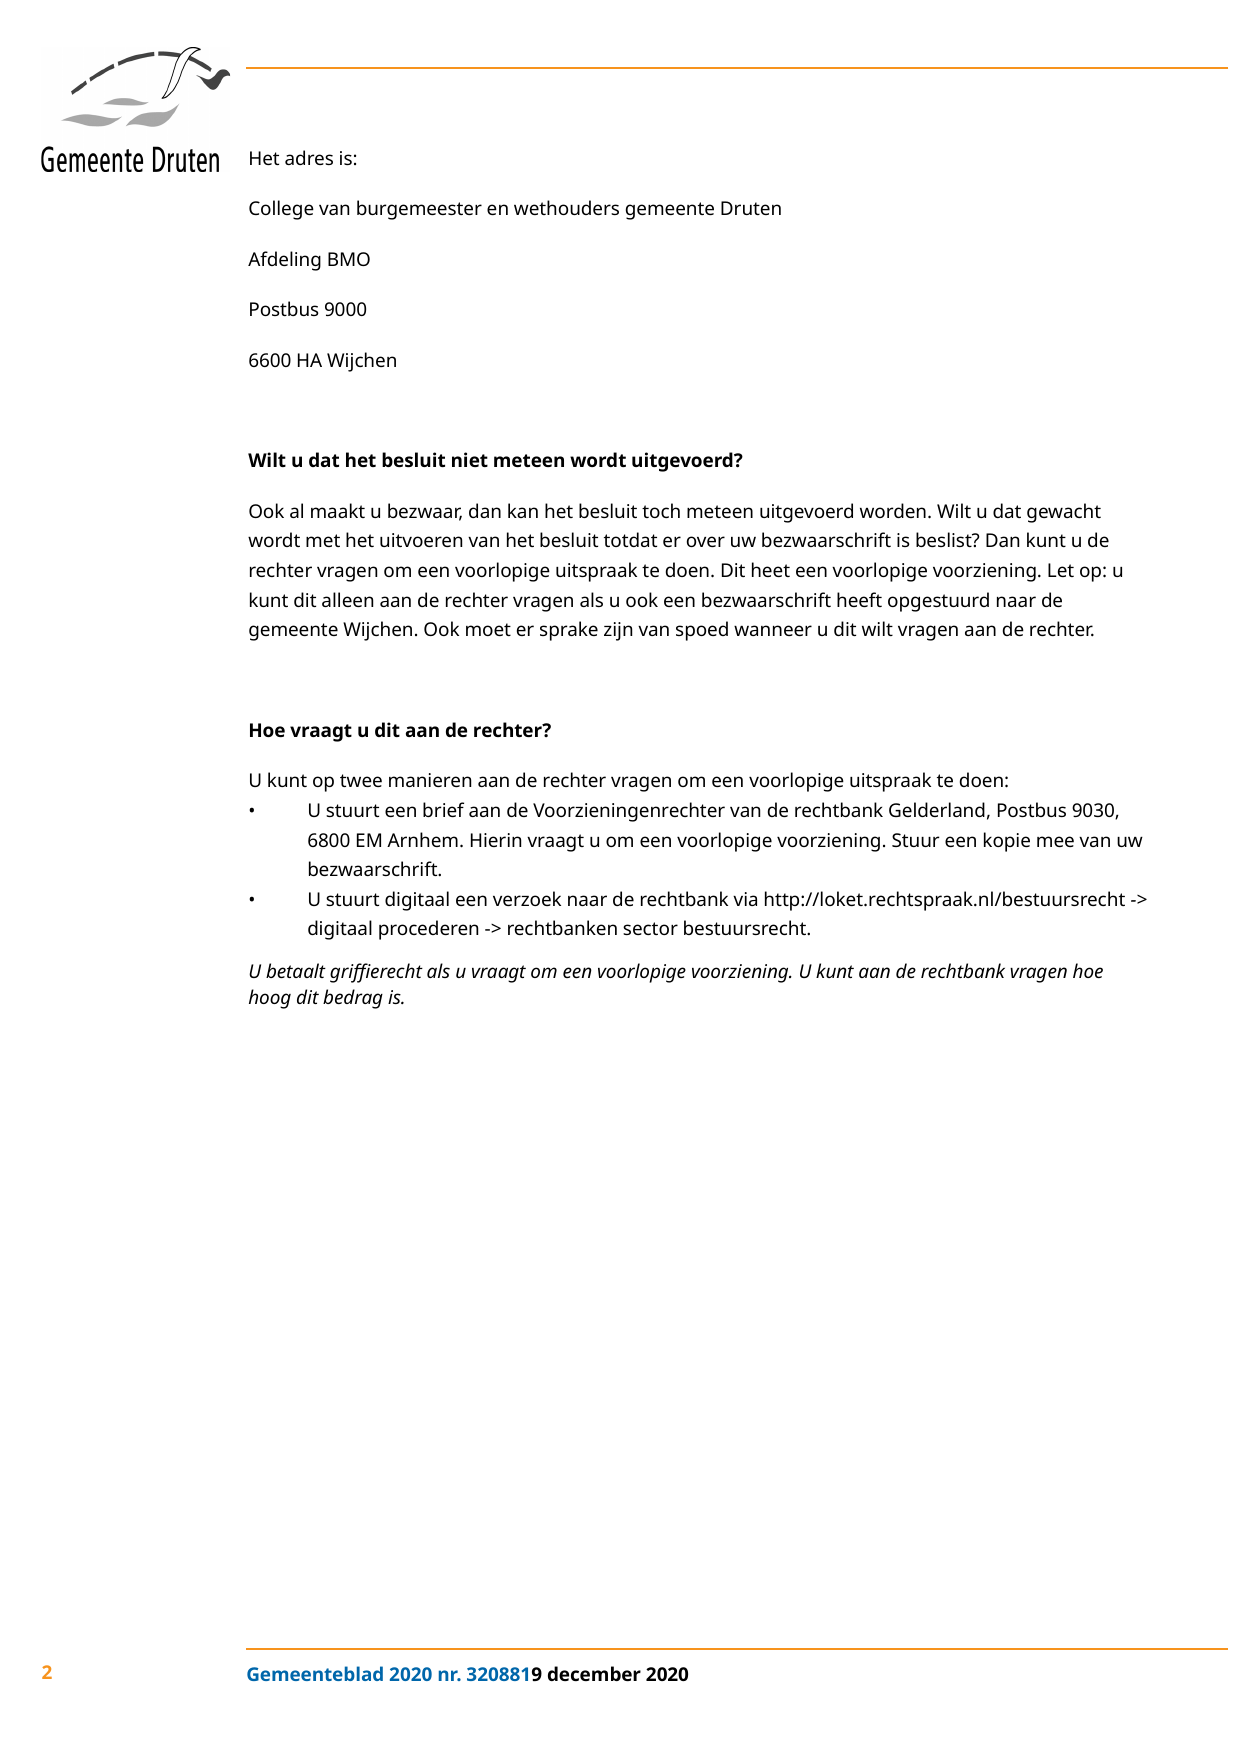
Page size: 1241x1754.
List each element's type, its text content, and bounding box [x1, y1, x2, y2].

text 6600 HA Wijchen [248, 347, 1152, 373]
text College van burgemeester en wethouders gemeente Druten [248, 196, 1152, 221]
text Hoe vraagt u dit aan de rechter? [248, 717, 1152, 743]
picture [41, 47, 231, 172]
text U kunt op twee manieren aan de rechter vragen om een voorlopige uitspraak te doen: [248, 768, 1152, 793]
list U stuurt een brief aan de Voorzieningenrechter van de rechtbank Gelderland, Postbus 9030, 6800 EM Arnhem. Hierin vraagt u om een voorlopige voorziening. Stuur een kopie mee van uw bezwaarschrift. [248, 797, 1152, 882]
text Afdeling BMO [248, 246, 1152, 272]
text Ook al maakt u bezwaar, dan kan het besluit toch meteen uitgevoerd worden. Wilt u dat gewacht wordt met het uitvoeren van het besluit totdat er over uw bezwaarschrift is beslist? Dan kunt u de rechter vragen om een voorlopige uitspraak te doen. Dit heet een voorlopige voorziening. Let op: u kunt dit alleen aan de rechter vragen als u ook een bezwaarschrift heeft opgestuurd naar de gemeente Wijchen. Ook moet er sprake zijn van spoed wanneer u dit wilt vragen aan de rechter. [248, 498, 1152, 642]
text Het adres is: [248, 145, 1152, 171]
text Wilt u dat het besluit niet meteen wordt uitgevoerd? [248, 448, 1152, 473]
text U betaalt griffierecht als u vraagt om een voorlopige voorziening. U kunt aan de rechtbank vragen hoe hoog dit bedrag is. [248, 959, 1152, 1010]
list U stuurt digitaal een verzoek naar de rechtbank via http://loket.rechtspraak.nl/bestuursrecht -> digitaal procederen -> rechtbanken sector bestuursrecht. [248, 886, 1152, 941]
text Postbus 9000 [248, 296, 1152, 322]
